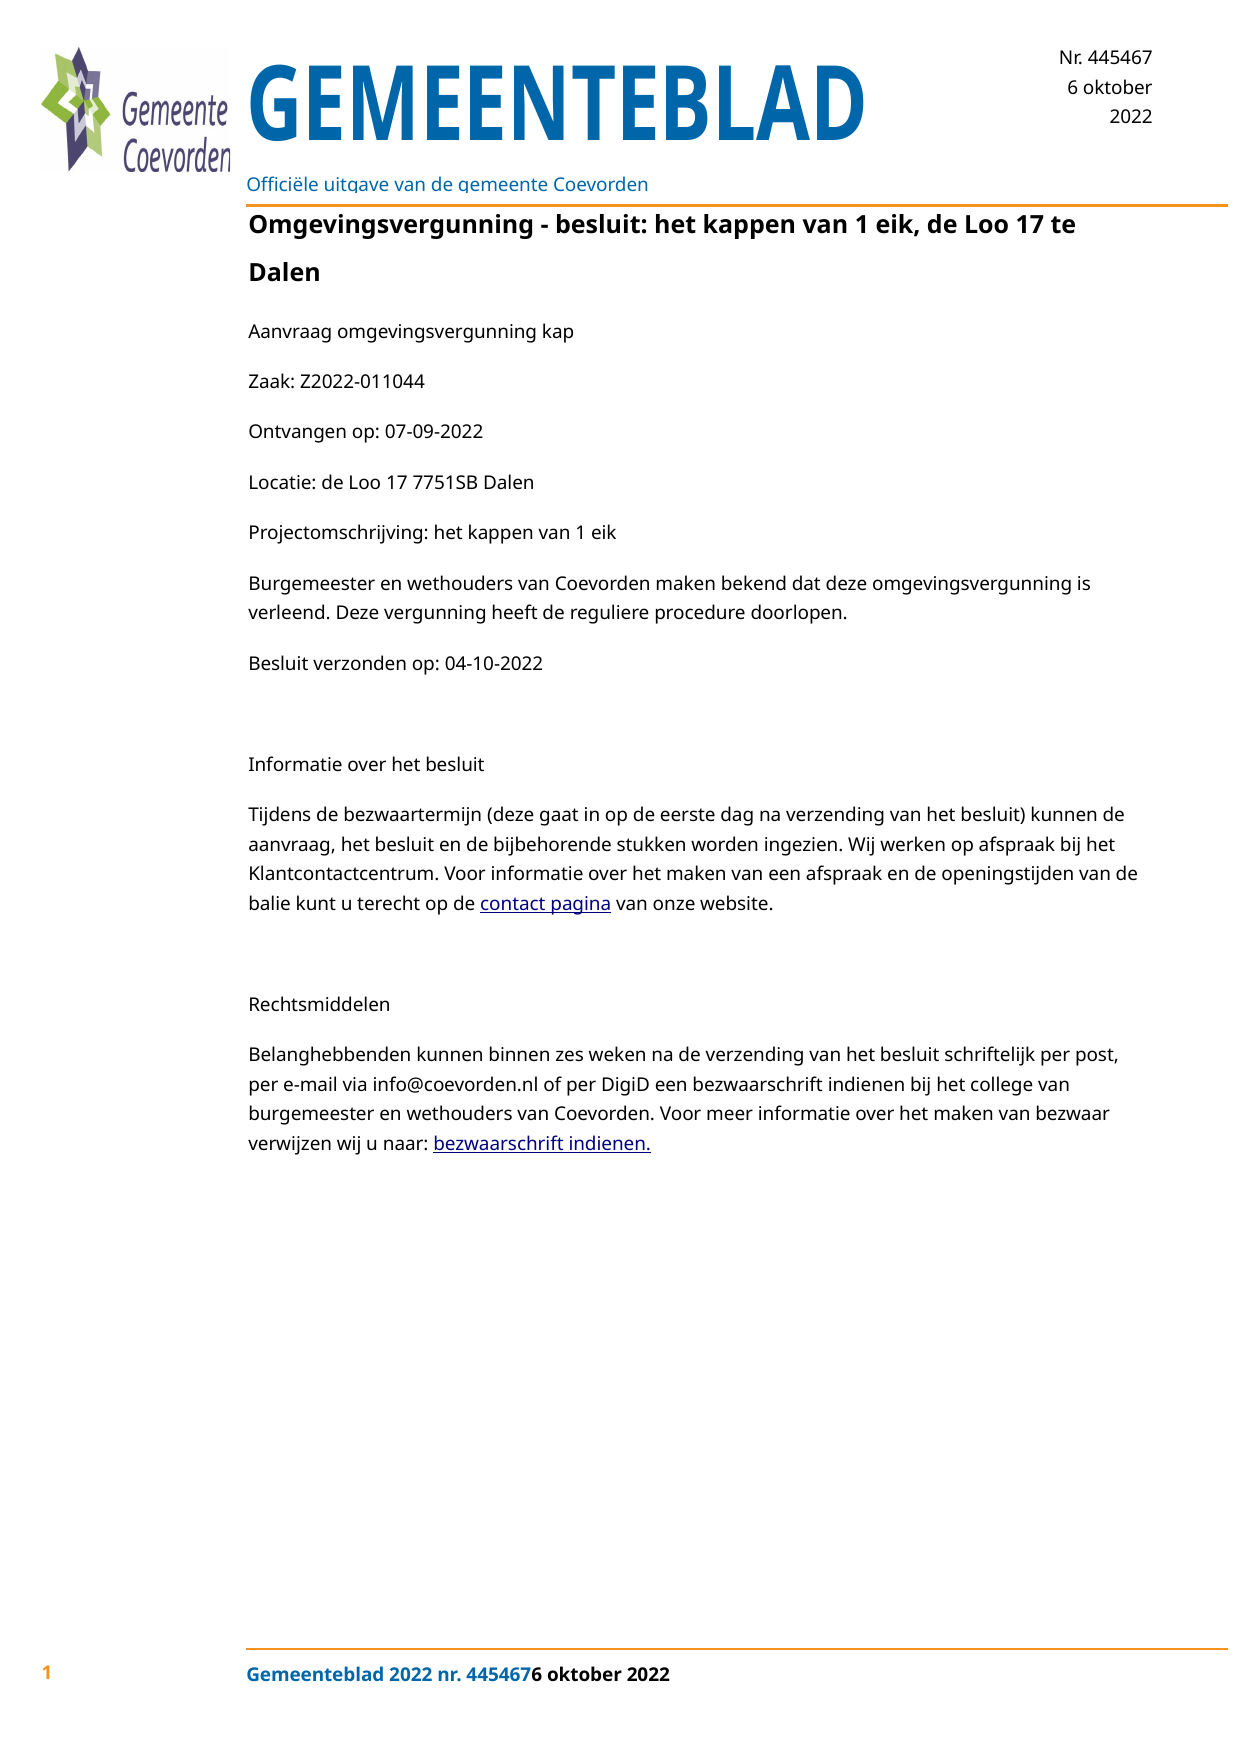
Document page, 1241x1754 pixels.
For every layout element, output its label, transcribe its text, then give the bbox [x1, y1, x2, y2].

text Projectomschrijving: het kappen van 1 eik [248, 519, 1152, 545]
picture [41, 47, 231, 172]
text Belanghebbenden kunnen binnen zes weken na de verzending van het besluit schriftelijk per post, per e-mail via info@coevorden.nl of per DigiD een bezwaarschrift indienen bij het college van burgemeester en wethouders van Coevorden. Voor meer informatie over het maken van bezwaar verwijzen wij u naar: bezwaarschrift indienen. [248, 1041, 1152, 1156]
text Besluit verzonden op: 04-10-2022 [248, 650, 1152, 676]
text Informatie over het besluit [248, 751, 1152, 777]
text Burgemeester en wethouders van Coevorden maken bekend dat deze omgevingsvergunning is verleend. Deze vergunning heeft de reguliere procedure doorlopen. [248, 570, 1152, 625]
text Tijdens de bezwaartermijn (deze gaat in op de eerste dag na verzending van het besluit) kunnen de aanvraag, het besluit en de bijbehorende stukken worden ingezien. Wij werken op afspraak bij het Klantcontactcentrum. Voor informatie over het maken van een afspraak en de openingstijden van de balie kunt u terecht op de contact pagina van onze website. [248, 801, 1152, 916]
text Ontvangen op: 07-09-2022 [248, 419, 1152, 444]
text Rechtsmiddelen [248, 991, 1152, 1017]
text Zaak: Z2022-011044 [248, 368, 1152, 394]
text Locatie: de Loo 17 7751SB Dalen [248, 469, 1152, 495]
text Aanvraag omgevingsvergunning kap [248, 318, 1152, 344]
text Omgevingsvergunning - besluit: het kappen van 1 eik, de Loo 17 te Dalen [248, 207, 1152, 288]
